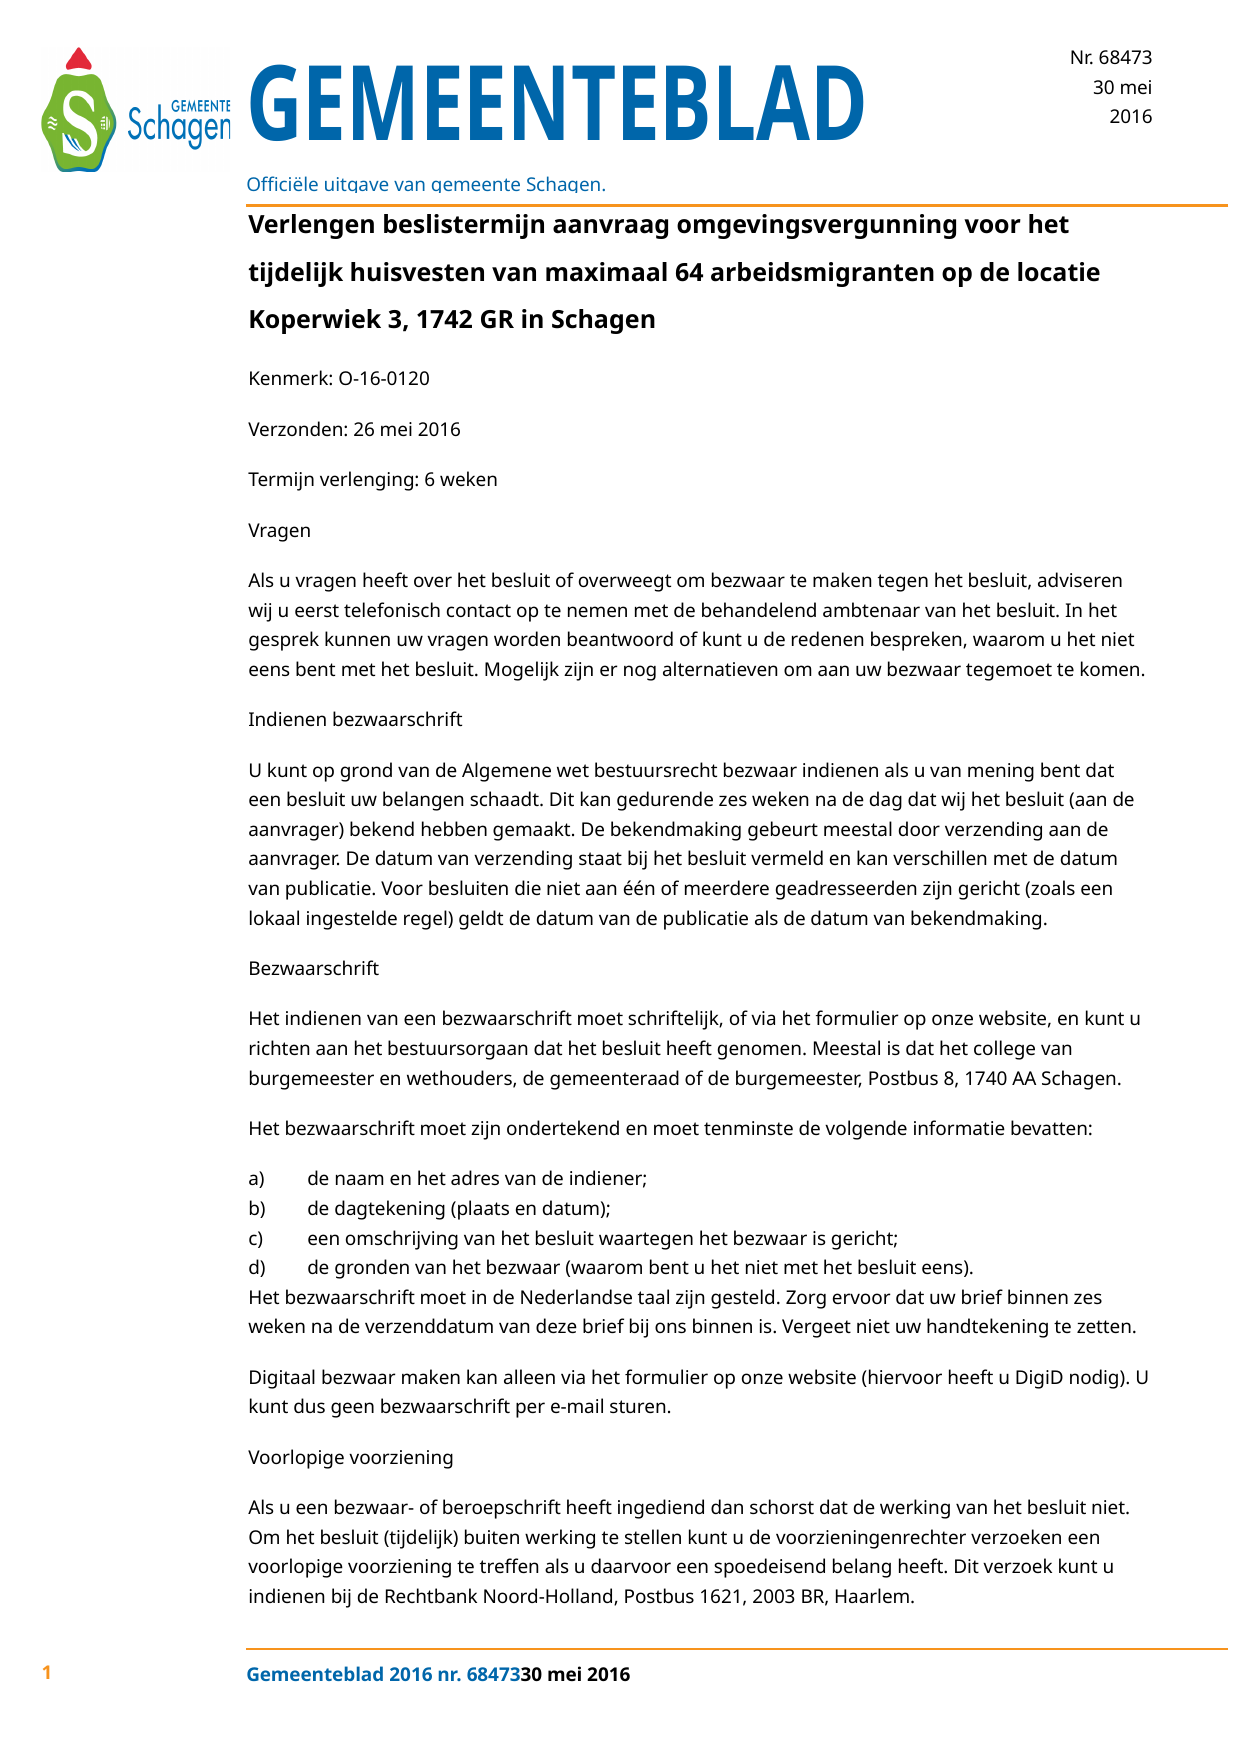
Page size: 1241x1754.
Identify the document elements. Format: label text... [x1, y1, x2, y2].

text U kunt op grond van de Algemene wet bestuursrecht bezwaar indienen als u van mening bent dat een besluit uw belangen schaadt. Dit kan gedurende zes weken na de dag dat wij het besluit (aan de aanvrager) bekend hebben gemaakt. De bekendmaking gebeurt meestal door verzending aan de aanvrager. De datum van verzending staat bij het besluit vermeld en kan verschillen met de datum van publicatie. Voor besluiten die niet aan één of meerdere geadresseerden zijn gericht (zoals een lokaal ingestelde regel) geldt de datum van de publicatie als de datum van bekendmaking. [248, 757, 1152, 930]
text Verlengen beslistermijn aanvraag omgevingsvergunning voor het tijdelijk huisvesten van maximaal 64 arbeidsmigranten op de locatie Koperwiek 3, 1742 GR in Schagen [248, 207, 1152, 336]
text Bezwaarschrift [248, 955, 1152, 981]
picture [41, 47, 231, 172]
list de naam en het adres van de indiener; [248, 1166, 1152, 1191]
text Vragen [248, 517, 1152, 542]
text Als u vragen heeft over het besluit of overweegt om bezwaar te maken tegen het besluit, adviseren wij u eerst telefonisch contact op te nemen met de behandelend ambtenaar van het besluit. In het gesprek kunnen uw vragen worden beantwoord of kunt u de redenen bespreken, waarom u het niet eens bent met het besluit. Mogelijk zijn er nog alternatieven om aan uw bezwaar tegemoet te komen. [248, 567, 1152, 682]
text Het bezwaarschrift moet zijn ondertekend en moet tenminste de volgende informatie bevatten: [248, 1115, 1152, 1141]
text Kenmerk: O-16-0120 [248, 366, 1152, 391]
text Termijn verlenging: 6 weken [248, 466, 1152, 492]
text Als u een bezwaar- of beroepschrift heeft ingediend dan schorst dat de werking van het besluit niet. Om het besluit (tijdelijk) buiten werking te stellen kunt u de voorzieningenrechter verzoeken een voorlopige voorziening te treffen als u daarvoor een spoedeisend belang heeft. Dit verzoek kunt u indienen bij de Rechtbank Noord-Holland, Postbus 1621, 2003 BR, Haarlem. [248, 1494, 1152, 1609]
text Verzonden: 26 mei 2016 [248, 416, 1152, 442]
text Voorlopige voorziening [248, 1444, 1152, 1469]
list de gronden van het bezwaar (waarom bent u het niet met het besluit eens). [248, 1254, 1152, 1280]
list de dagtekening (plaats en datum); [248, 1195, 1152, 1221]
text Indienen bezwaarschrift [248, 706, 1152, 732]
list een omschrijving van het besluit waartegen het bezwaar is gericht; [248, 1225, 1152, 1250]
text Digitaal bezwaar maken kan alleen via het formulier op onze website (hiervoor heeft u DigiD nodig). U kunt dus geen bezwaarschrift per e-mail sturen. [248, 1364, 1152, 1419]
text Het indienen van een bezwaarschrift moet schriftelijk, of via het formulier op onze website, en kunt u richten aan het bestuursorgaan dat het besluit heeft genomen. Meestal is dat het college van burgemeester en wethouders, de gemeenteraad of de burgemeester, Postbus 8, 1740 AA Schagen. [248, 1006, 1152, 1090]
text Het bezwaarschrift moet in de Nederlandse taal zijn gesteld. Zorg ervoor dat uw brief binnen zes weken na de verzenddatum van deze brief bij ons binnen is. Vergeet niet uw handtekening te zetten. [248, 1284, 1152, 1339]
